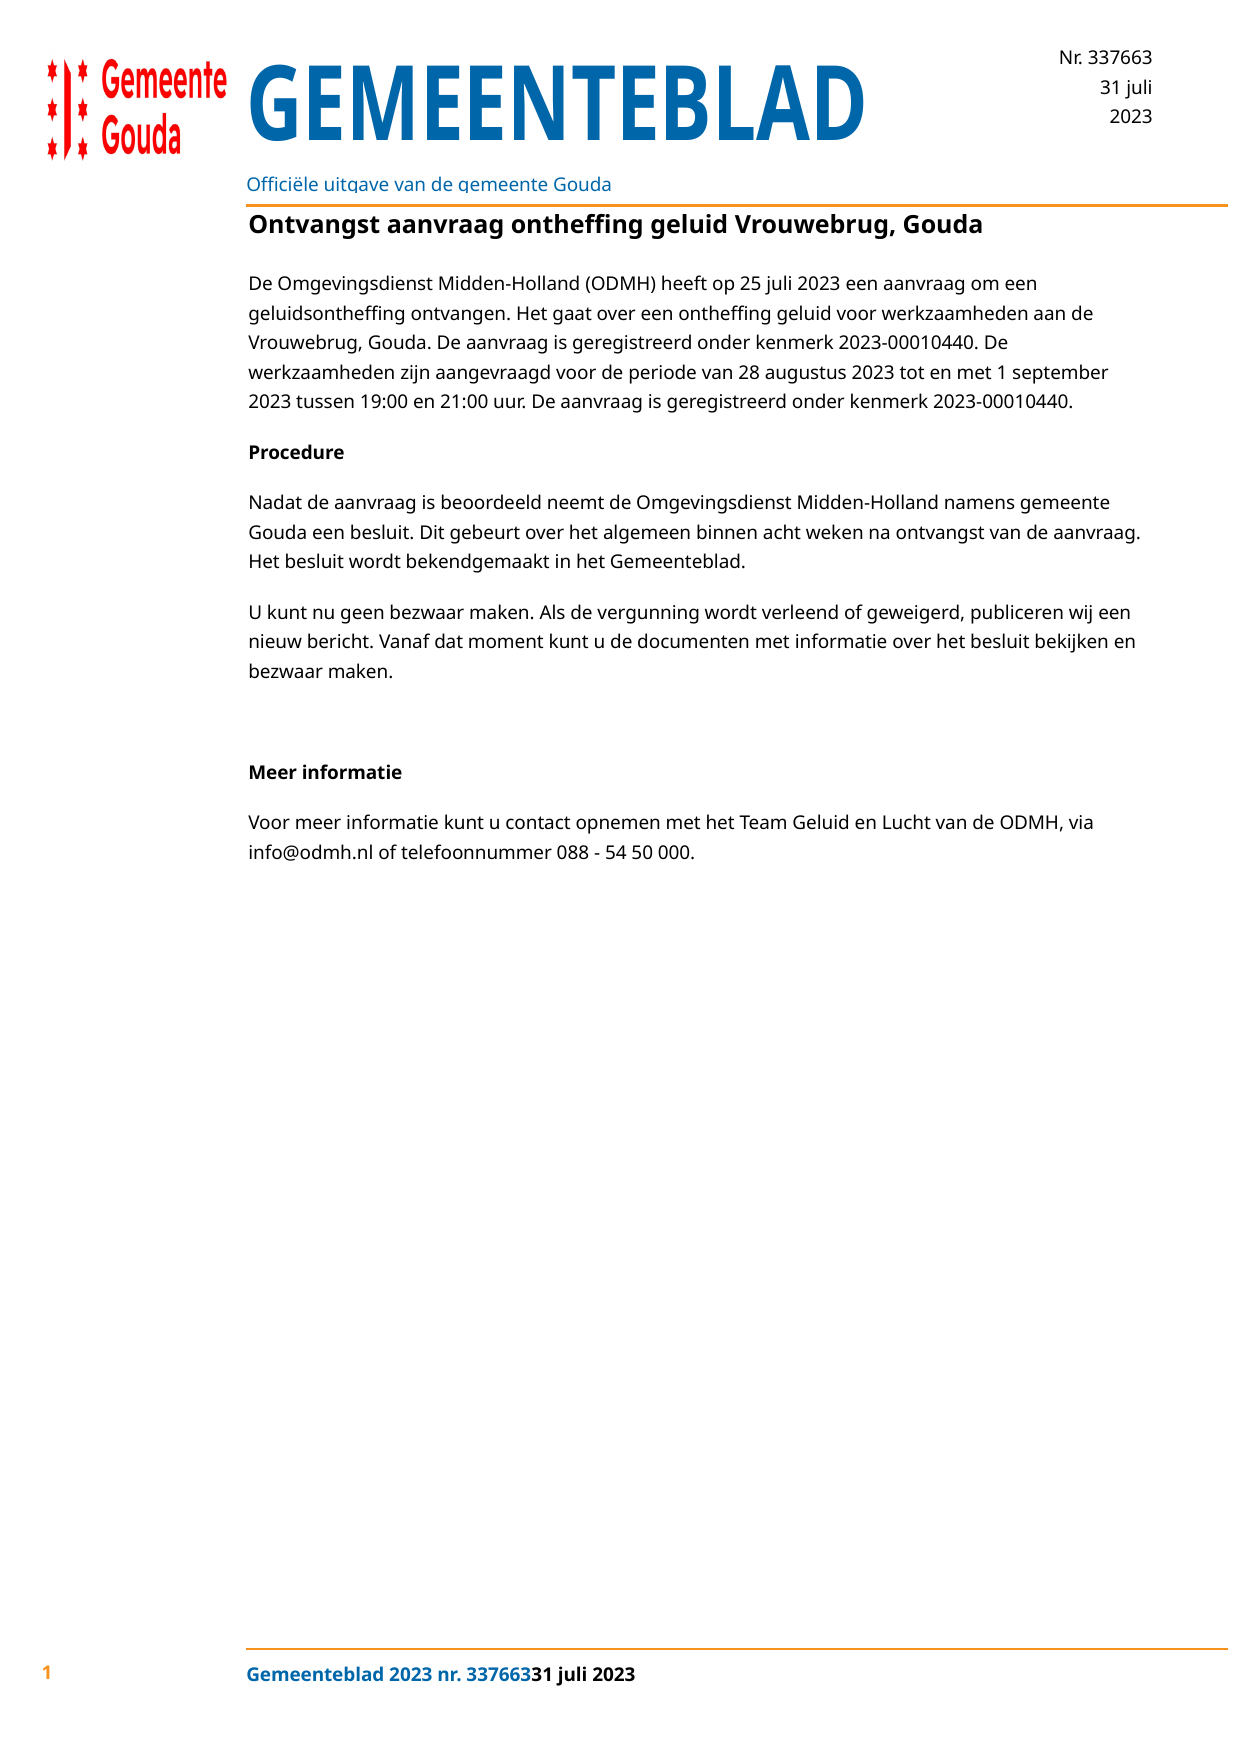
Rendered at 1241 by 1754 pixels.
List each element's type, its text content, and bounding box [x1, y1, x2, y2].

text De Omgevingsdienst Midden-Holland (ODMH) heeft op 25 juli 2023 een aanvraag om een geluidsontheffing ontvangen. Het gaat over een ontheffing geluid voor werkzaamheden aan de Vrouwebrug, Gouda. De aanvraag is geregistreerd onder kenmerk 2023-00010440. De werkzaamheden zijn aangevraagd voor de periode van 28 augustus 2023 tot en met 1 september 2023 tussen 19:00 en 21:00 uur. De aanvraag is geregistreerd onder kenmerk 2023-00010440. [248, 270, 1152, 414]
picture [41, 47, 231, 172]
text U kunt nu geen bezwaar maken. Als de vergunning wordt verleend of geweigerd, publiceren wij een nieuw bericht. Vanaf dat moment kunt u de documenten met informatie over het besluit bekijken en bezwaar maken. [248, 599, 1152, 684]
text Meer informatie [248, 759, 1152, 785]
text Voor meer informatie kunt u contact opnemen met het Team Geluid en Lucht van de ODMH, via info@odmh.nl of telefoonnummer 088 - 54 50 000. [248, 809, 1152, 865]
text Ontvangst aanvraag ontheffing geluid Vrouwebrug, Gouda [248, 207, 1152, 241]
text Procedure [248, 439, 1152, 465]
text Nadat de aanvraag is beoordeeld neemt de Omgevingsdienst Midden-Holland namens gemeente Gouda een besluit. Dit gebeurt over het algemeen binnen acht weken na ontvangst van de aanvraag. Het besluit wordt bekendgemaakt in het Gemeenteblad. [248, 489, 1152, 574]
